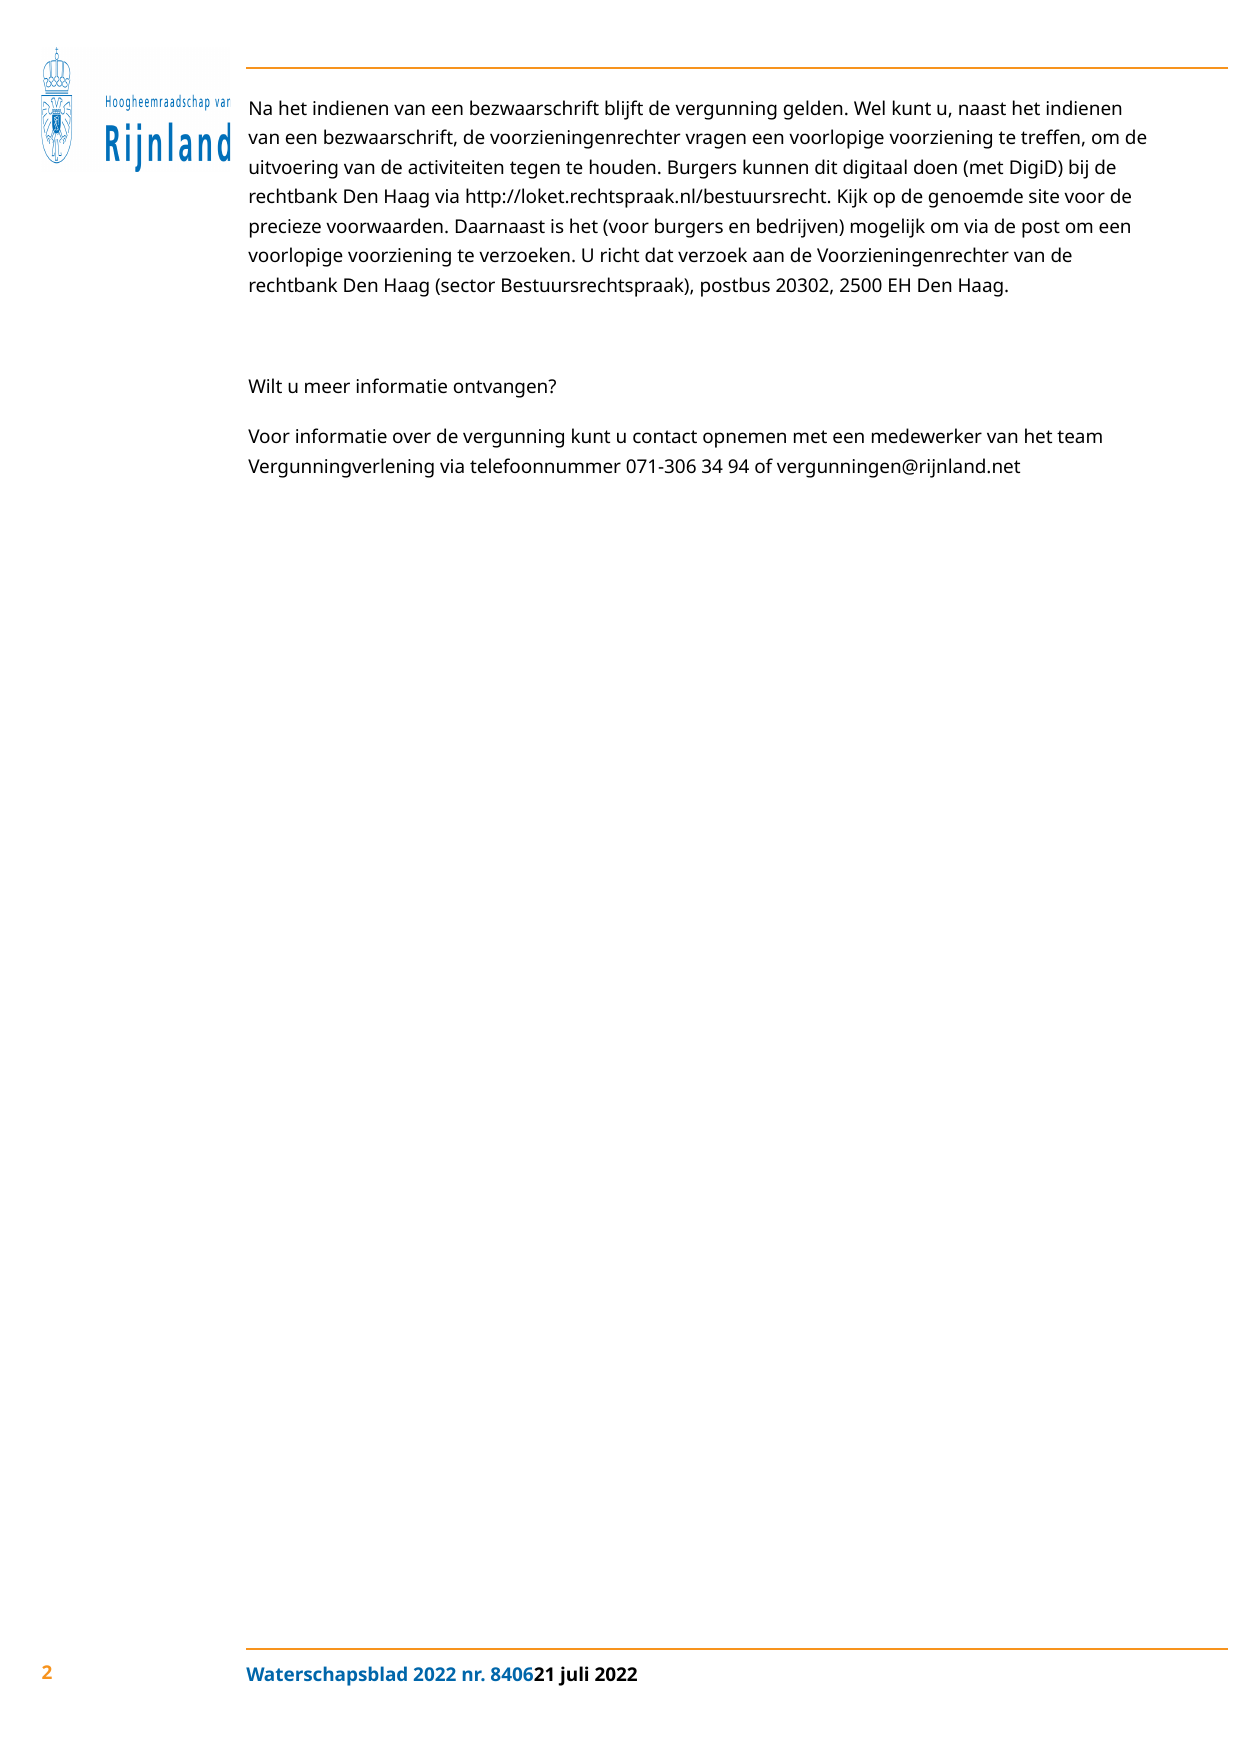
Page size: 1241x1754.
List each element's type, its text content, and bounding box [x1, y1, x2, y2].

text Na het indienen van een bezwaarschrift blijft de vergunning gelden. Wel kunt u, naast het indienen van een bezwaarschrift, de voorzieningenrechter vragen een voorlopige voorziening te treffen, om de uitvoering van de activiteiten tegen te houden. Burgers kunnen dit digitaal doen (met DigiD) bij de rechtbank Den Haag via http://loket.rechtspraak.nl/bestuursrecht. Kijk op de genoemde site voor de precieze voorwaarden. Daarnaast is het (voor burgers en bedrijven) mogelijk om via de post om een voorlopige voorziening te verzoeken. U richt dat verzoek aan de Voorzieningenrechter van de rechtbank Den Haag (sector Bestuursrechtspraak), postbus 20302, 2500 EH Den Haag. [248, 95, 1152, 298]
picture [41, 47, 231, 172]
text Voor informatie over de vergunning kunt u contact opnemen met een medewerker van het team Vergunningverlening via telefoonnummer 071-306 34 94 of vergunningen@rijnland.net [248, 423, 1152, 479]
text Wilt u meer informatie ontvangen? [248, 373, 1152, 399]
